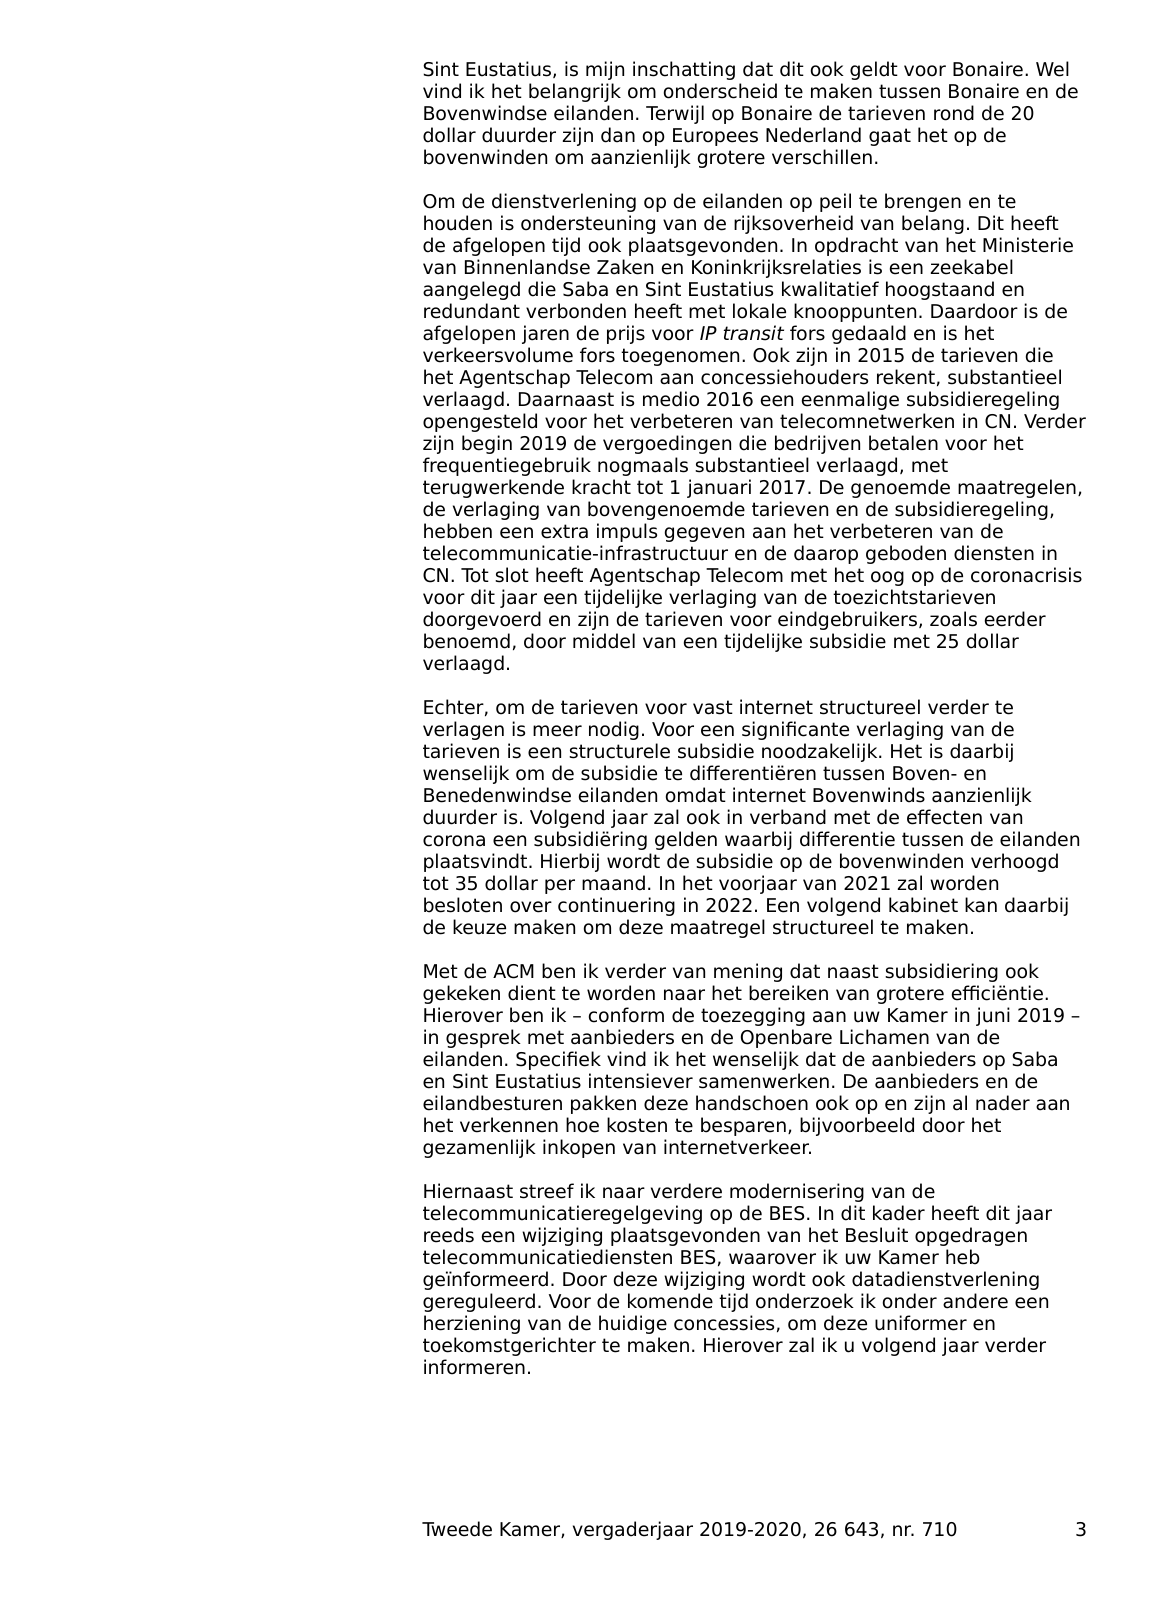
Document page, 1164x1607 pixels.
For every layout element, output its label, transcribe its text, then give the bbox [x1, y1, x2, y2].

text Sint Eustatius, is mijn inschatting dat dit ook geldt voor Bonaire. Wel vind ik het belangrijk om onderscheid te maken tussen Bonaire en de Bovenwindse eilanden. Terwijl op Bonaire de tarieven rond de 20 dollar duurder zijn dan op Europees Nederland gaat het op de bovenwinden om aanzienlijk grotere verschillen. [422, 59, 1087, 169]
text Echter, om de tarieven voor vast internet structureel verder te verlagen is meer nodig. Voor een significante verlaging van de tarieven is een structurele subsidie noodzakelijk. Het is daarbij wenselijk om de subsidie te differentiëren tussen Boven- en Benedenwindse eilanden omdat internet Bovenwinds aanzienlijk duurder is. Volgend jaar zal ook in verband met de effecten van corona een subsidiëring gelden waarbij differentie tussen de eilanden plaatsvindt. Hierbij wordt de subsidie op de bovenwinden verhoogd tot 35 dollar per maand. In het voorjaar van 2021 zal worden besloten over continuering in 2022. Een volgend kabinet kan daarbij de keuze maken om deze maatregel structureel te maken. [422, 697, 1087, 939]
text Met de ACM ben ik verder van mening dat naast subsidiering ook gekeken dient te worden naar het bereiken van grotere efficiëntie. Hierover ben ik – conform de toezegging aan uw Kamer in juni 2019 – in gesprek met aanbieders en de Openbare Lichamen van de eilanden. Specifiek vind ik het wenselijk dat de aanbieders op Saba en Sint Eustatius intensiever samenwerken. De aanbieders en de eilandbesturen pakken deze handschoen ook op en zijn al nader aan het verkennen hoe kosten te besparen, bijvoorbeeld door het gezamenlijk inkopen van internetverkeer. [422, 961, 1087, 1159]
text Om de dienstverlening op de eilanden op peil te brengen en te houden is ondersteuning van de rijksoverheid van belang. Dit heeft de afgelopen tijd ook plaatsgevonden. In opdracht van het Ministerie van Binnenlandse Zaken en Koninkrijksrelaties is een zeekabel aangelegd die Saba en Sint Eustatius kwalitatief hoogstaand en redundant verbonden heeft met lokale knooppunten. Daardoor is de afgelopen jaren de prijs voor IP transit fors gedaald en is het verkeersvolume fors toegenomen. Ook zijn in 2015 de tarieven die het Agentschap Telecom aan concessiehouders rekent, substantieel verlaagd. Daarnaast is medio 2016 een eenmalige subsidieregeling opengesteld voor het verbeteren van telecomnetwerken in CN. Verder zijn begin 2019 de vergoedingen die bedrijven betalen voor het frequentiegebruik nogmaals substantieel verlaagd, met terugwerkende kracht tot 1 januari 2017. De genoemde maatregelen, de verlaging van bovengenoemde tarieven en de subsidieregeling, hebben een extra impuls gegeven aan het verbeteren van de telecommunicatie-infrastructuur en de daarop geboden diensten in CN. Tot slot heeft Agentschap Telecom met het oog op de coronacrisis voor dit jaar een tijdelijke verlaging van de toezichtstarieven doorgevoerd en zijn de tarieven voor eindgebruikers, zoals eerder benoemd, door middel van een tijdelijke subsidie met 25 dollar verlaagd. [422, 191, 1087, 675]
text Hiernaast streef ik naar verdere modernisering van de telecommunicatieregelgeving op de BES. In dit kader heeft dit jaar reeds een wijziging plaatsgevonden van het Besluit opgedragen telecommunicatiediensten BES, waarover ik uw Kamer heb geïnformeerd. Door deze wijziging wordt ook datadienstverlening gereguleerd. Voor de komende tijd onderzoek ik onder andere een herziening van de huidige concessies, om deze uniformer en toekomstgerichter te maken. Hierover zal ik u volgend jaar verder informeren. [422, 1181, 1087, 1379]
